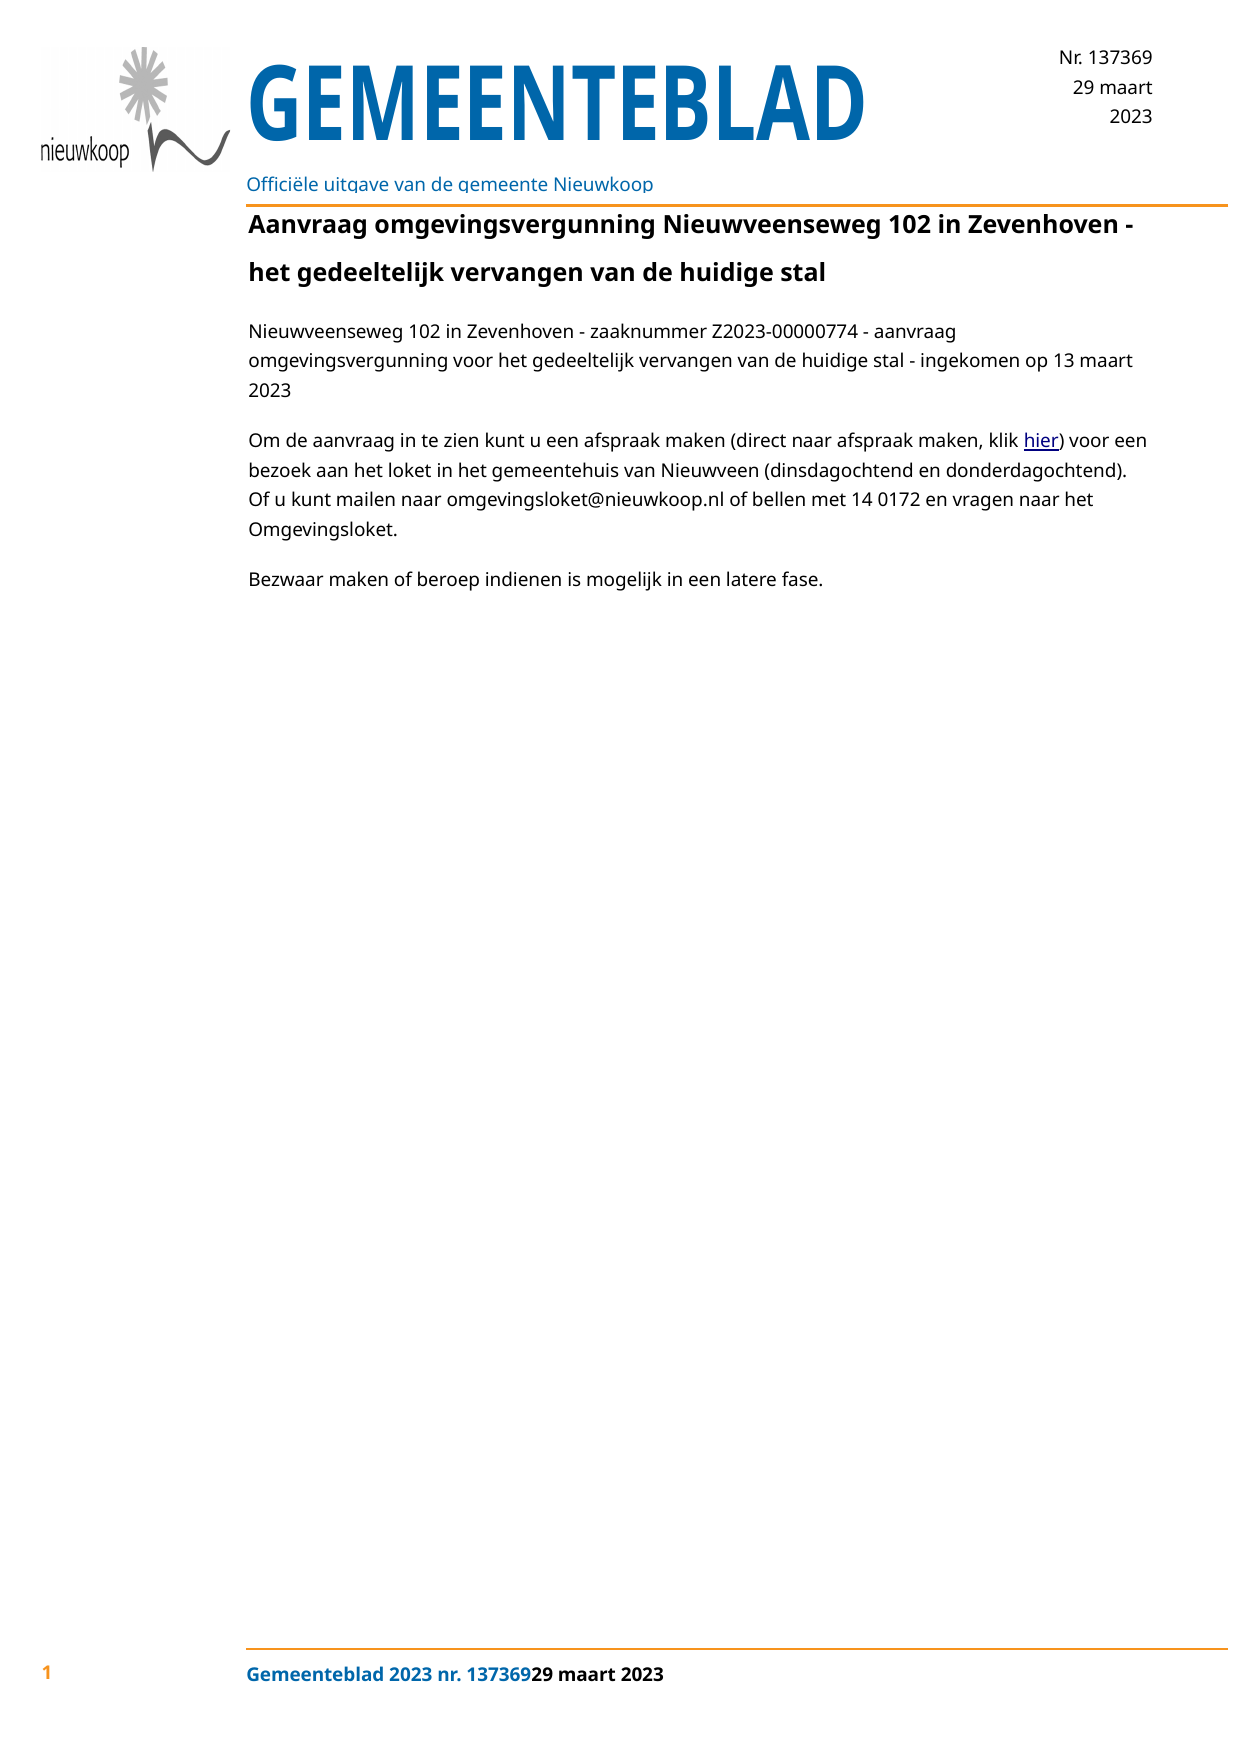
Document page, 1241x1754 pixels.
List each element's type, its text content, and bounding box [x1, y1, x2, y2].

picture [41, 47, 231, 172]
text Nieuwveenseweg 102 in Zevenhoven - zaaknummer Z2023-00000774 - aanvraag omgevingsvergunning voor het gedeeltelijk vervangen van de huidige stal - ingekomen op 13 maart 2023 [248, 318, 1152, 403]
text Bezwaar maken of beroep indienen is mogelijk in een latere fase. [248, 567, 1152, 592]
text Aanvraag omgevingsvergunning Nieuwveenseweg 102 in Zevenhoven - het gedeeltelijk vervangen van de huidige stal [248, 207, 1152, 288]
text Om de aanvraag in te zien kunt u een afspraak maken (direct naar afspraak maken, klik hier) voor een bezoek aan het loket in het gemeentehuis van Nieuwveen (dinsdagochtend en donderdagochtend). Of u kunt mailen naar omgevingsloket@nieuwkoop.nl of bellen met 14 0172 en vragen naar het Omgevingsloket. [248, 427, 1152, 542]
